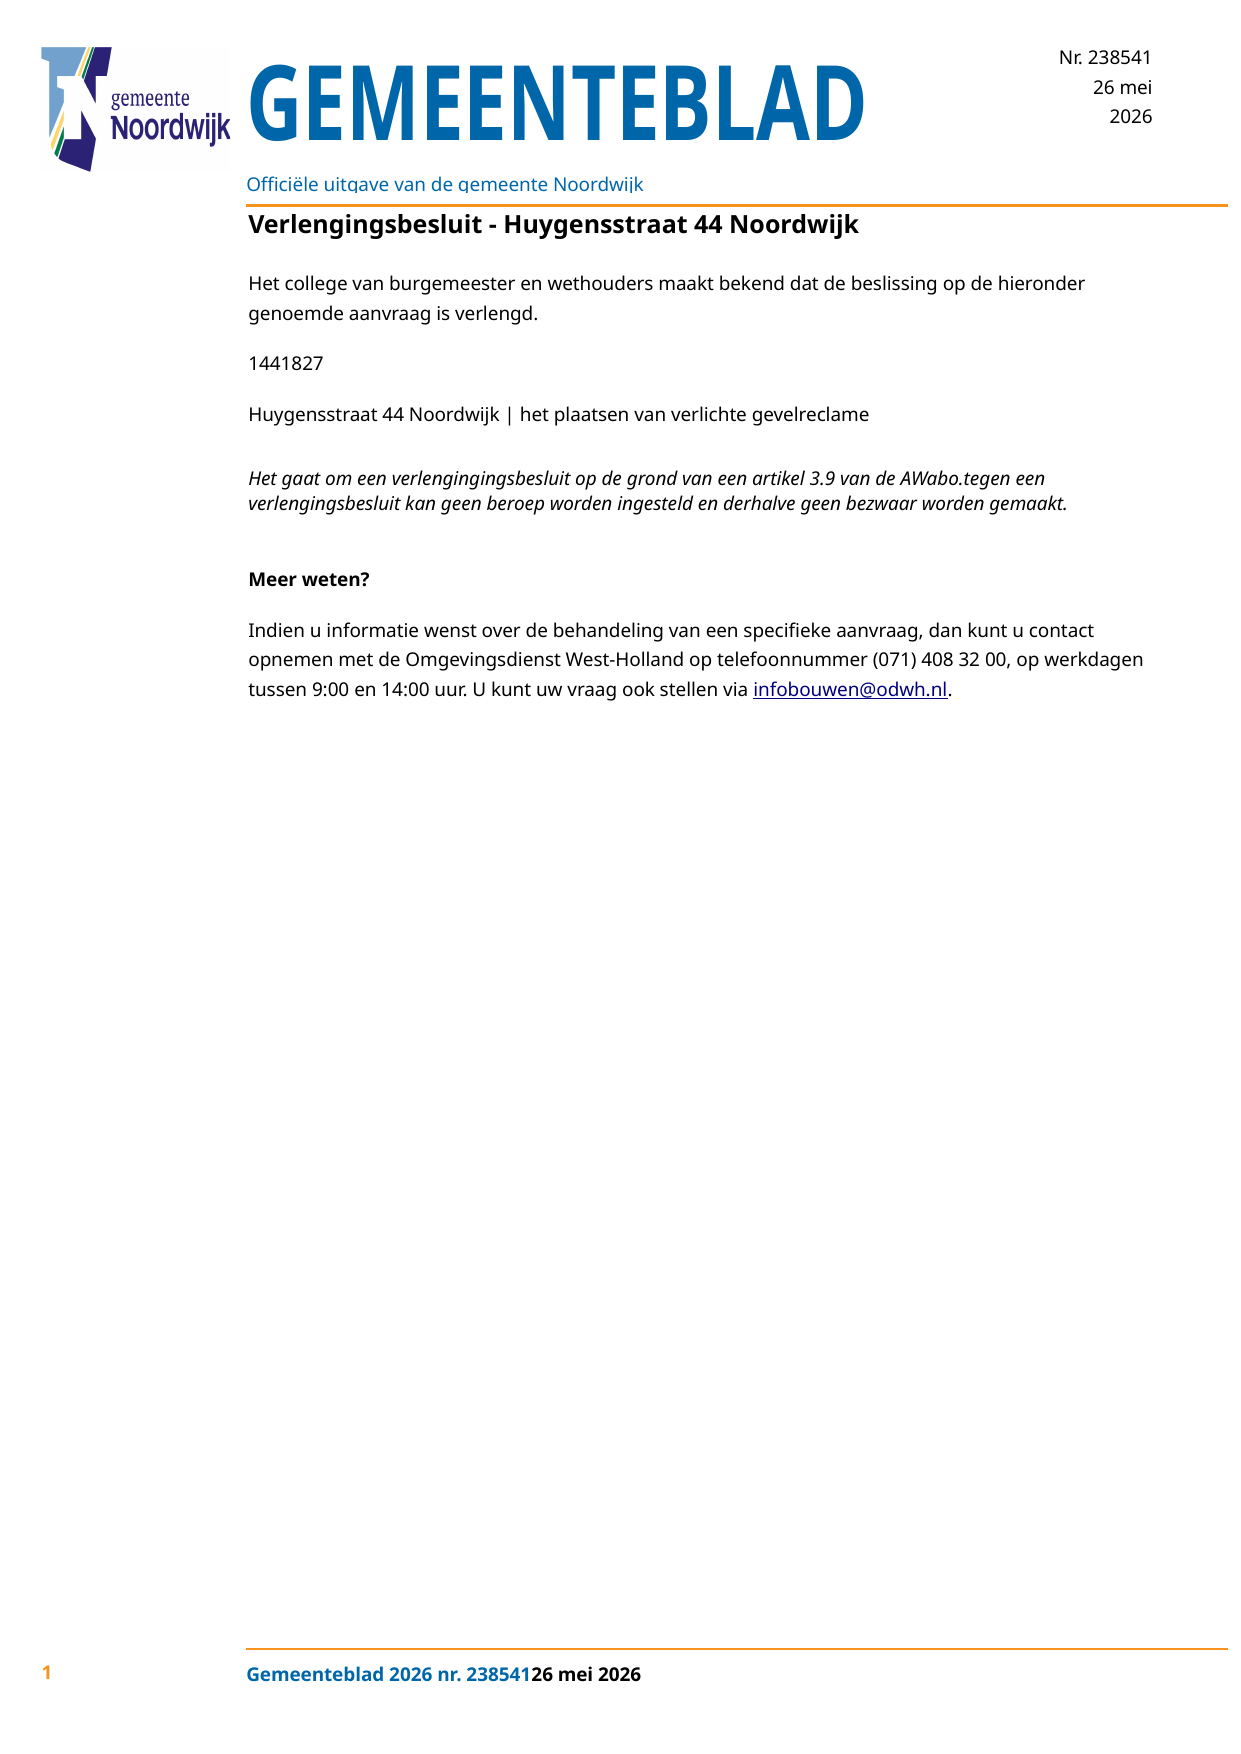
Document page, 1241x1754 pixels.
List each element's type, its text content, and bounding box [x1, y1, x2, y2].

text Het college van burgemeester en wethouders maakt bekend dat de beslissing op de hieronder genoemde aanvraag is verlengd. [248, 270, 1152, 326]
text Het gaat om een verlengingingsbesluit op de grond van een artikel 3.9 van de AWabo.tegen een verlengingsbesluit kan geen beroep worden ingesteld en derhalve geen bezwaar worden gemaakt. [248, 465, 1152, 516]
text 1441827 [248, 350, 1152, 376]
text Huygensstraat 44 Noordwijk | het plaatsen van verlichte gevelreclame [248, 401, 1152, 426]
picture [41, 47, 231, 172]
text Indien u informatie wenst over de behandeling van een specifieke aanvraag, dan kunt u contact opnemen met de Omgevingsdienst West-Holland op telefoonnummer (071) 408 32 00, op werkdagen tussen 9:00 en 14:00 uur. U kunt uw vraag ook stellen via infobouwen@odwh.nl. [248, 617, 1152, 702]
text Meer weten? [248, 567, 1152, 592]
text Verlengingsbesluit - Huygensstraat 44 Noordwijk [248, 207, 1152, 241]
